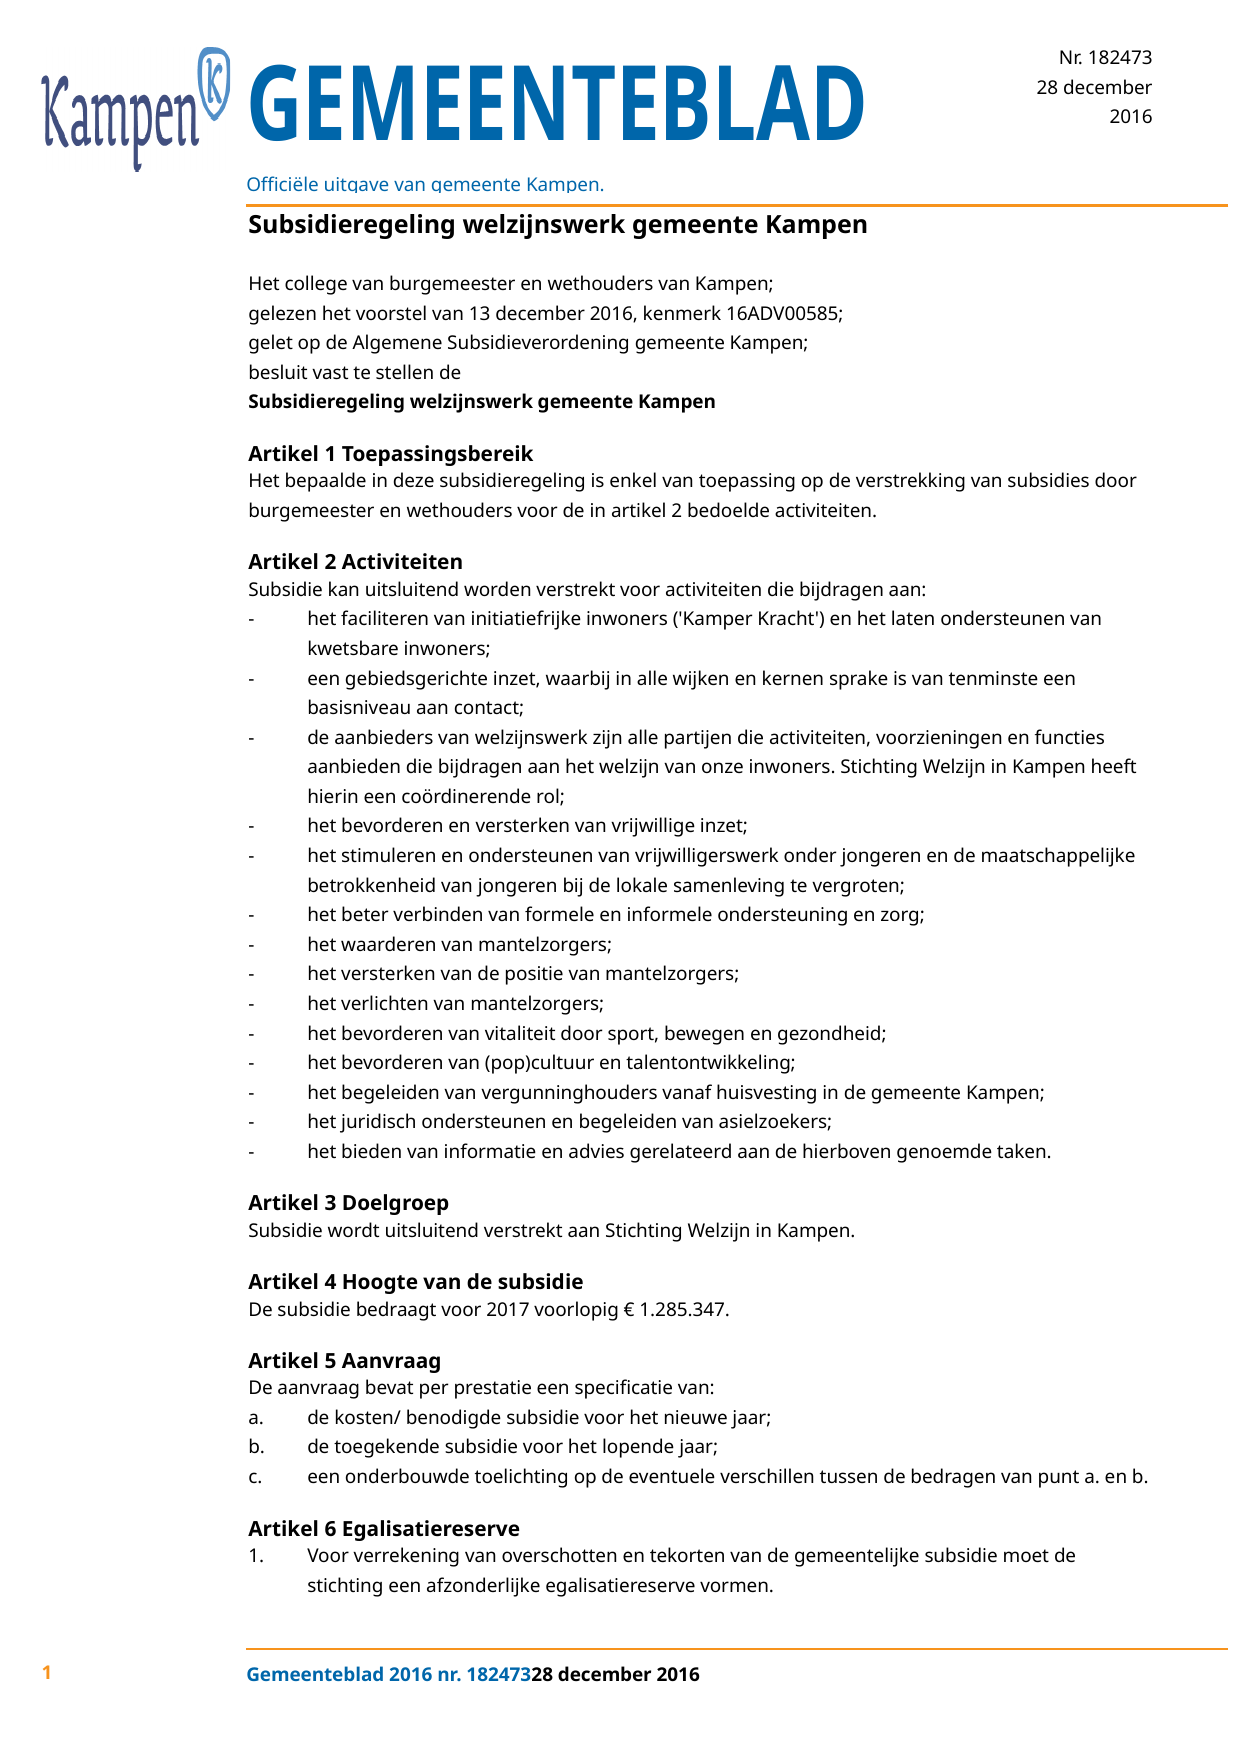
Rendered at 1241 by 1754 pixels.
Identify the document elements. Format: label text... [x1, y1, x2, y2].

list het begeleiden van vergunninghouders vanaf huisvesting in de gemeente Kampen; [248, 1079, 1152, 1104]
list het stimuleren en ondersteunen van vrijwilligerswerk onder jongeren en de maatschappelijke betrokkenheid van jongeren bij de lokale samenleving te vergroten; [248, 842, 1152, 897]
text Het college van burgemeester en wethouders van Kampen; [248, 270, 1152, 296]
list het versterken van de positie van mantelzorgers; [248, 961, 1152, 986]
list een onderbouwde toelichting op de eventuele verschillen tussen de bedragen van punt a. en b. [248, 1463, 1152, 1489]
text Subsidieregeling welzijnswerk gemeente Kampen [248, 207, 1152, 241]
text gelezen het voorstel van 13 december 2016, kenmerk 16ADV00585; [248, 300, 1152, 326]
text Artikel 3 Doelgroep [248, 1188, 1152, 1217]
list het bieden van informatie en advies gerelateerd aan de hierboven genoemde taken. [248, 1138, 1152, 1164]
list het verlichten van mantelzorgers; [248, 990, 1152, 1016]
list de aanbieders van welzijnswerk zijn alle partijen die activiteiten, voorzieningen en functies aanbieden die bijdragen aan het welzijn van onze inwoners. Stichting Welzijn in Kampen heeft hierin een coördinerende rol; [248, 724, 1152, 809]
list Voor verrekening van overschotten en tekorten van de gemeentelijke subsidie moet de stichting een afzonderlijke egalisatiereserve vormen. [248, 1542, 1152, 1597]
text Artikel 6 Egalisatiereserve [248, 1514, 1152, 1542]
list het bevorderen van vitaliteit door sport, bewegen en gezondheid; [248, 1020, 1152, 1045]
list het waarderen van mantelzorgers; [248, 931, 1152, 957]
list de toegekende subsidie voor het lopende jaar; [248, 1434, 1152, 1459]
text Artikel 2 Activiteiten [248, 547, 1152, 576]
text besluit vast te stellen de [248, 359, 1152, 385]
text Het bepaalde in deze subsidieregeling is enkel van toepassing op de verstrekking van subsidies door burgemeester en wethouders voor de in artikel 2 bedoelde activiteiten. [248, 467, 1152, 523]
list de kosten/ benodigde subsidie voor het nieuwe jaar; [248, 1404, 1152, 1430]
list een gebiedsgerichte inzet, waarbij in alle wijken en kernen sprake is van tenminste een basisniveau aan contact; [248, 665, 1152, 720]
list het bevorderen van (pop)cultuur en talentontwikkeling; [248, 1049, 1152, 1075]
text Subsidie wordt uitsluitend verstrekt aan Stichting Welzijn in Kampen. [248, 1217, 1152, 1243]
text Subsidie kan uitsluitend worden verstrekt voor activiteiten die bijdragen aan: [248, 576, 1152, 602]
text Artikel 1 Toepassingsbereik [248, 439, 1152, 467]
list het faciliteren van initiatiefrijke inwoners ('Kamper Kracht') en het laten ondersteunen van kwetsbare inwoners; [248, 606, 1152, 661]
text Artikel 5 Aanvraag [248, 1346, 1152, 1374]
text gelet op de Algemene Subsidieverordening gemeente Kampen; [248, 329, 1152, 355]
list het beter verbinden van formele en informele ondersteuning en zorg; [248, 901, 1152, 927]
text De aanvraag bevat per prestatie een specificatie van: [248, 1374, 1152, 1400]
text Artikel 4 Hoogte van de subsidie [248, 1267, 1152, 1296]
text Subsidieregeling welzijnswerk gemeente Kampen [248, 389, 1152, 414]
text De subsidie bedraagt voor 2017 voorlopig € 1.285.347. [248, 1296, 1152, 1321]
list het bevorderen en versterken van vrijwillige inzet; [248, 813, 1152, 838]
list het juridisch ondersteunen en begeleiden van asielzoekers; [248, 1108, 1152, 1134]
picture [41, 47, 231, 172]
